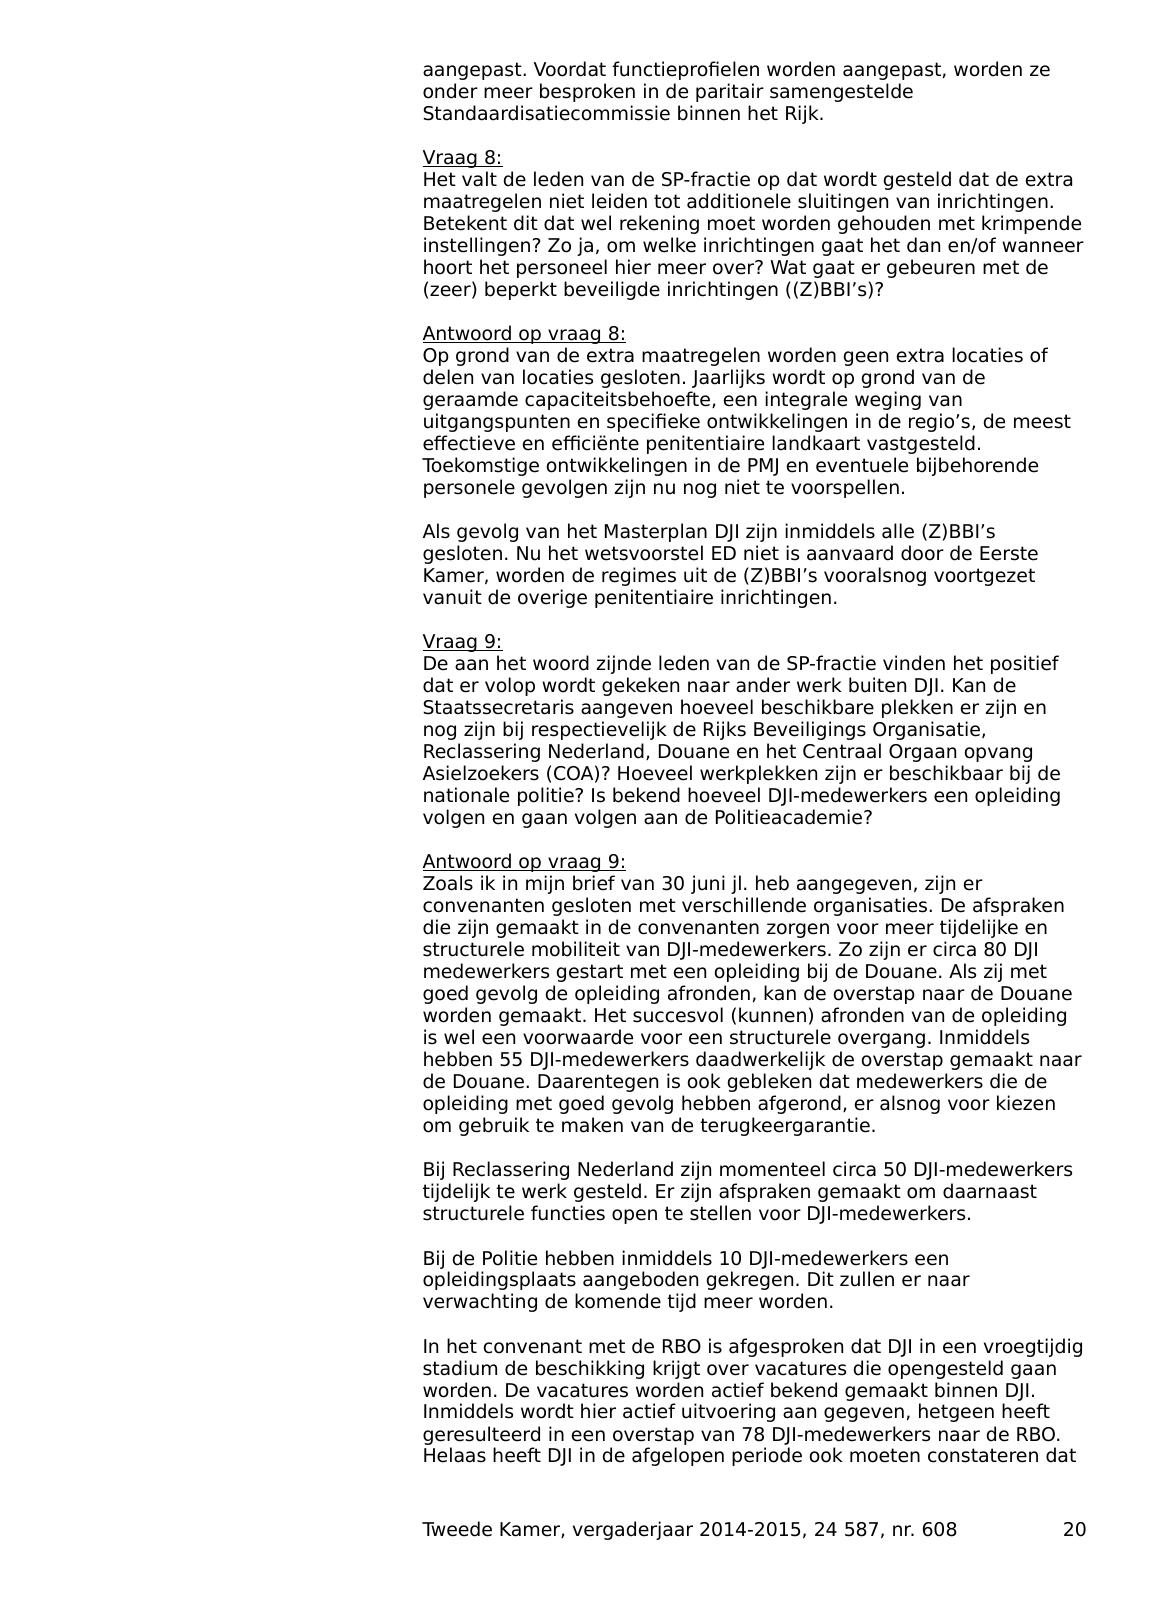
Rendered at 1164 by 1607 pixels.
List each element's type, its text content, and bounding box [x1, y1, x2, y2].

text In het convenant met de RBO is afgesproken dat DJI in een vroegtijdig stadium de beschikking krijgt over vacatures die opengesteld gaan worden. De vacatures worden actief bekend gemaakt binnen DJI. Inmiddels wordt hier actief uitvoering aan gegeven, hetgeen heeft geresulteerd in een overstap van 78 DJI-medewerkers naar de RBO. Helaas heeft DJI in de afgelopen periode ook moeten constateren dat [422, 1336, 1087, 1467]
text Vraag 8: [422, 147, 1087, 169]
text Antwoord op vraag 8: [422, 323, 1087, 345]
text Antwoord op vraag 9: [422, 851, 1087, 873]
text aangepast. Voordat functieprofielen worden aangepast, worden ze onder meer besproken in de paritair samengestelde Standaardisatiecommissie binnen het Rijk. [422, 59, 1087, 125]
text Zoals ik in mijn brief van 30 juni jl. heb aangegeven, zijn er convenanten gesloten met verschillende organisaties. De afspraken die zijn gemaakt in de convenanten zorgen voor meer tijdelijke en structurele mobiliteit van DJI-medewerkers. Zo zijn er circa 80 DJI medewerkers gestart met een opleiding bij de Douane. Als zij met goed gevolg de opleiding afronden, kan de overstap naar de Douane worden gemaakt. Het succesvol (kunnen) afronden van de opleiding is wel een voorwaarde voor een structurele overgang. Inmiddels hebben 55 DJI-medewerkers daadwerkelijk de overstap gemaakt naar de Douane. Daarentegen is ook gebleken dat medewerkers die de opleiding met goed gevolg hebben afgerond, er alsnog voor kiezen om gebruik te maken van de terugkeergarantie. [422, 873, 1087, 1137]
text Op grond van de extra maatregelen worden geen extra locaties of delen van locaties gesloten. Jaarlijks wordt op grond van de geraamde capaciteitsbehoefte, een integrale weging van uitgangspunten en specifieke ontwikkelingen in de regio’s, de meest effectieve en efficiënte penitentiaire landkaart vastgesteld. Toekomstige ontwikkelingen in de PMJ en eventuele bijbehorende personele gevolgen zijn nu nog niet te voorspellen. [422, 345, 1087, 499]
text Bij de Politie hebben inmiddels 10 DJI-medewerkers een opleidingsplaats aangeboden gekregen. Dit zullen er naar verwachting de komende tijd meer worden. [422, 1247, 1087, 1313]
text Bij Reclassering Nederland zijn momenteel circa 50 DJI-medewerkers tijdelijk te werk gesteld. Er zijn afspraken gemaakt om daarnaast structurele functies open te stellen voor DJI-medewerkers. [422, 1159, 1087, 1225]
text De aan het woord zijnde leden van de SP-fractie vinden het positief dat er volop wordt gekeken naar ander werk buiten DJI. Kan de Staatssecretaris aangeven hoeveel beschikbare plekken er zijn en nog zijn bij respectievelijk de Rijks Beveiligings Organisatie, Reclassering Nederland, Douane en het Centraal Orgaan opvang Asielzoekers (COA)? Hoeveel werkplekken zijn er beschikbaar bij de nationale politie? Is bekend hoeveel DJI-medewerkers een opleiding volgen en gaan volgen aan de Politieacademie? [422, 653, 1087, 829]
text Als gevolg van het Masterplan DJI zijn inmiddels alle (Z)BBI’s gesloten. Nu het wetsvoorstel ED niet is aanvaard door de Eerste Kamer, worden de regimes uit de (Z)BBI’s vooralsnog voortgezet vanuit de overige penitentiaire inrichtingen. [422, 521, 1087, 609]
text Vraag 9: [422, 631, 1087, 653]
text Het valt de leden van de SP-fractie op dat wordt gesteld dat de extra maatregelen niet leiden tot additionele sluitingen van inrichtingen. Betekent dit dat wel rekening moet worden gehouden met krimpende instellingen? Zo ja, om welke inrichtingen gaat het dan en/of wanneer hoort het personeel hier meer over? Wat gaat er gebeuren met de (zeer) beperkt beveiligde inrichtingen ((Z)BBI’s)? [422, 169, 1087, 301]
